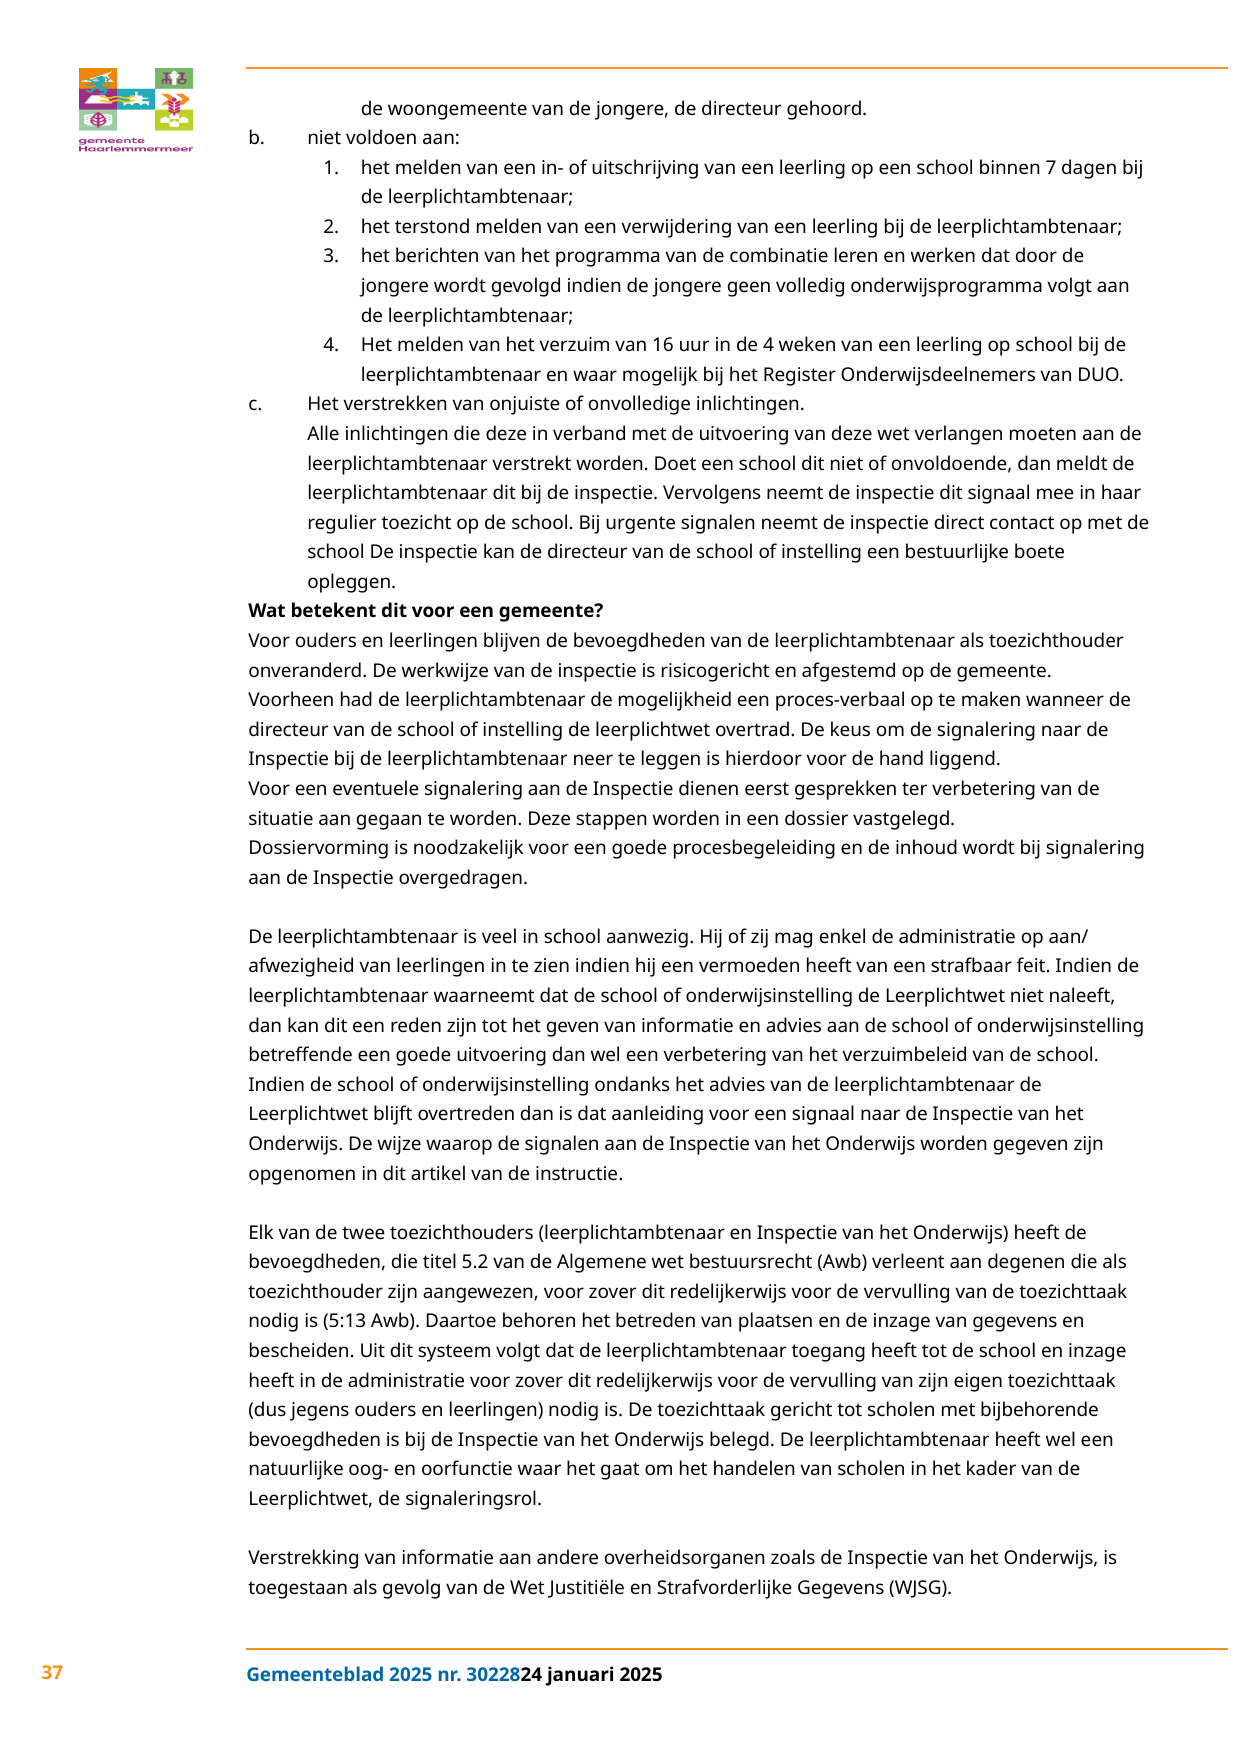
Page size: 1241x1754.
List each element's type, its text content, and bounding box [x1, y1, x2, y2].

list Het verstrekken van onjuiste of onvolledige inlichtingen. [248, 391, 1152, 416]
text Voorheen had de leerplichtambtenaar de mogelijkheid een proces-verbaal op te maken wanneer de directeur van de school of instelling de leerplichtwet overtrad. De keus om de signalering naar de Inspectie bij de leerplichtambtenaar neer te leggen is hierdoor voor de hand liggend. [248, 686, 1152, 771]
picture [41, 47, 231, 172]
list Alle inlichtingen die deze in verband met de uitvoering van deze wet verlangen moeten aan de leerplichtambtenaar verstrekt worden. Doet een school dit niet of onvoldoende, dan meldt de leerplichtambtenaar dit bij de inspectie. Vervolgens neemt de inspectie dit signaal mee in haar regulier toezicht op de school. Bij urgente signalen neemt de inspectie direct contact op met de school De inspectie kan de directeur van de school of instelling een bestuurlijke boete opleggen. [248, 420, 1152, 594]
text Voor een eventuele signalering aan de Inspectie dienen eerst gesprekken ter verbetering van de situatie aan gegaan te worden. Deze stappen worden in een dossier vastgelegd. [248, 775, 1152, 831]
list niet voldoen aan: [248, 124, 1152, 150]
text Wat betekent dit voor een gemeente? [248, 598, 1152, 623]
text De leerplichtambtenaar is veel in school aanwezig. Hij of zij mag enkel de administratie op aan/ afwezigheid van leerlingen in te zien indien hij een vermoeden heeft van een strafbaar feit. Indien de leerplichtambtenaar waarneemt dat de school of onderwijsinstelling de Leerplichtwet niet naleeft, dan kan dit een reden zijn tot het geven van informatie en advies aan de school of onderwijsinstelling betreffende een goede uitvoering dan wel een verbetering van het verzuimbeleid van de school. Indien de school of onderwijsinstelling ondanks het advies van de leerplichtambtenaar de Leerplichtwet blijft overtreden dan is dat aanleiding voor een signaal naar de Inspectie van het Onderwijs. De wijze waarop de signalen aan de Inspectie van het Onderwijs worden gegeven zijn opgenomen in dit artikel van de instructie. [248, 923, 1152, 1186]
list Het melden van het verzuim van 16 uur in de 4 weken van een leerling op school bij de leerplichtambtenaar en waar mogelijk bij het Register Onderwijsdeelnemers van DUO. [323, 331, 1152, 387]
list het terstond melden van een verwijdering van een leerling bij de leerplichtambtenaar; [323, 213, 1152, 239]
list het berichten van het programma van de combinatie leren en werken dat door de jongere wordt gevolgd indien de jongere geen volledig onderwijsprogramma volgt aan de leerplichtambtenaar; [323, 243, 1152, 328]
text Voor ouders en leerlingen blijven de bevoegdheden van de leerplichtambtenaar als toezichthouder onveranderd. De werkwijze van de inspectie is risicogericht en afgestemd op de gemeente. [248, 627, 1152, 683]
list de woongemeente van de jongere, de directeur gehoord. [323, 95, 1152, 121]
text Verstrekking van informatie aan andere overheidsorganen zoals de Inspectie van het Onderwijs, is toegestaan als gevolg van de Wet Justitiële en Strafvorderlijke Gegevens (WJSG). [248, 1544, 1152, 1600]
list het melden van een in- of uitschrijving van een leerling op een school binnen 7 dagen bij de leerplichtambtenaar; [323, 154, 1152, 209]
text Dossiervorming is noodzakelijk voor een goede procesbegeleiding en de inhoud wordt bij signalering aan de Inspectie overgedragen. [248, 834, 1152, 890]
text Elk van de twee toezichthouders (leerplichtambtenaar en Inspectie van het Onderwijs) heeft de bevoegdheden, die titel 5.2 van de Algemene wet bestuursrecht (Awb) verleent aan degenen die als toezichthouder zijn aangewezen, voor zover dit redelijkerwijs voor de vervulling van de toezichttaak nodig is (5:13 Awb). Daartoe behoren het betreden van plaatsen en de inzage van gegevens en bescheiden. Uit dit systeem volgt dat de leerplichtambtenaar toegang heeft tot de school en inzage heeft in de administratie voor zover dit redelijkerwijs voor de vervulling van zijn eigen toezichttaak (dus jegens ouders en leerlingen) nodig is. De toezichttaak gericht tot scholen met bijbehorende bevoegdheden is bij de Inspectie van het Onderwijs belegd. De leerplichtambtenaar heeft wel een natuurlijke oog- en oorfunctie waar het gaat om het handelen van scholen in het kader van de Leerplichtwet, de signaleringsrol. [248, 1219, 1152, 1511]
